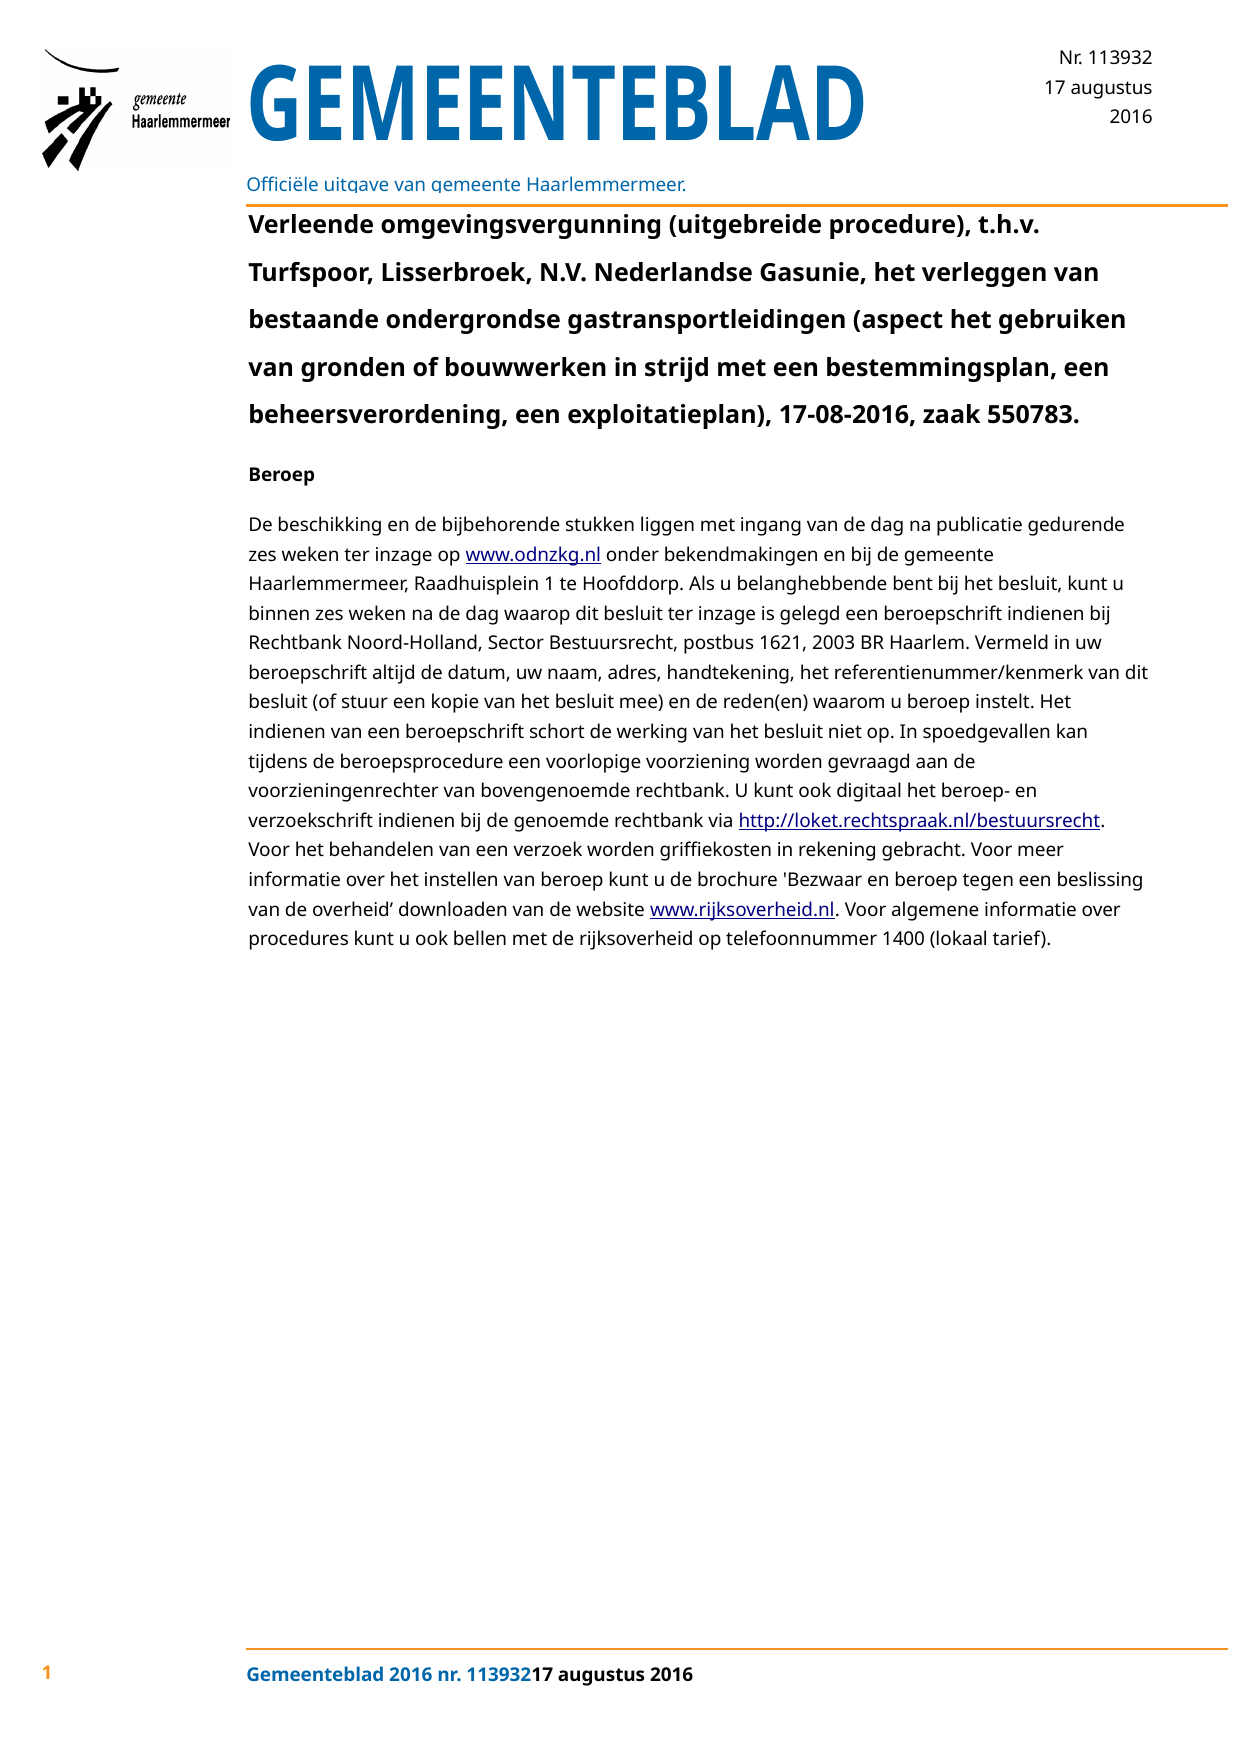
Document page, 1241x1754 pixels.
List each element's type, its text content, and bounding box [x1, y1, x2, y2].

text Verleende omgevingsvergunning (uitgebreide procedure), t.h.v. Turfspoor, Lisserbroek, N.V. Nederlandse Gasunie, het verleggen van bestaande ondergrondse gastransportleidingen (aspect het gebruiken van gronden of bouwwerken in strijd met een bestemmingsplan, een beheersverordening, een exploitatieplan), 17-08-2016, zaak 550783. [248, 207, 1152, 431]
picture [41, 47, 231, 172]
text De beschikking en de bijbehorende stukken liggen met ingang van de dag na publicatie gedurende zes weken ter inzage op www.odnzkg.nl onder bekendmakingen en bij de gemeente Haarlemmermeer, Raadhuisplein 1 te Hoofddorp. Als u belanghebbende bent bij het besluit, kunt u binnen zes weken na de dag waarop dit besluit ter inzage is gelegd een beroepschrift indienen bij Rechtbank Noord-Holland, Sector Bestuursrecht, postbus 1621, 2003 BR Haarlem. Vermeld in uw beroepschrift altijd de datum, uw naam, adres, handtekening, het referentienummer/kenmerk van dit besluit (of stuur een kopie van het besluit mee) en de reden(en) waarom u beroep instelt. Het indienen van een beroepschrift schort de werking van het besluit niet op. In spoedgevallen kan tijdens de beroepsprocedure een voorlopige voorziening worden gevraagd aan de voorzieningenrechter van bovengenoemde rechtbank. U kunt ook digitaal het beroep- en verzoekschrift indienen bij de genoemde rechtbank via http://loket.rechtspraak.nl/bestuursrecht. Voor het behandelen van een verzoek worden griffiekosten in rekening gebracht. Voor meer informatie over het instellen van beroep kunt u de brochure 'Bezwaar en beroep tegen een beslissing van de overheid’ downloaden van de website www.rijksoverheid.nl. Voor algemene informatie over procedures kunt u ook bellen met de rijksoverheid op telefoonnummer 1400 (lokaal tarief). [248, 511, 1152, 951]
text Beroep [248, 461, 1152, 486]
